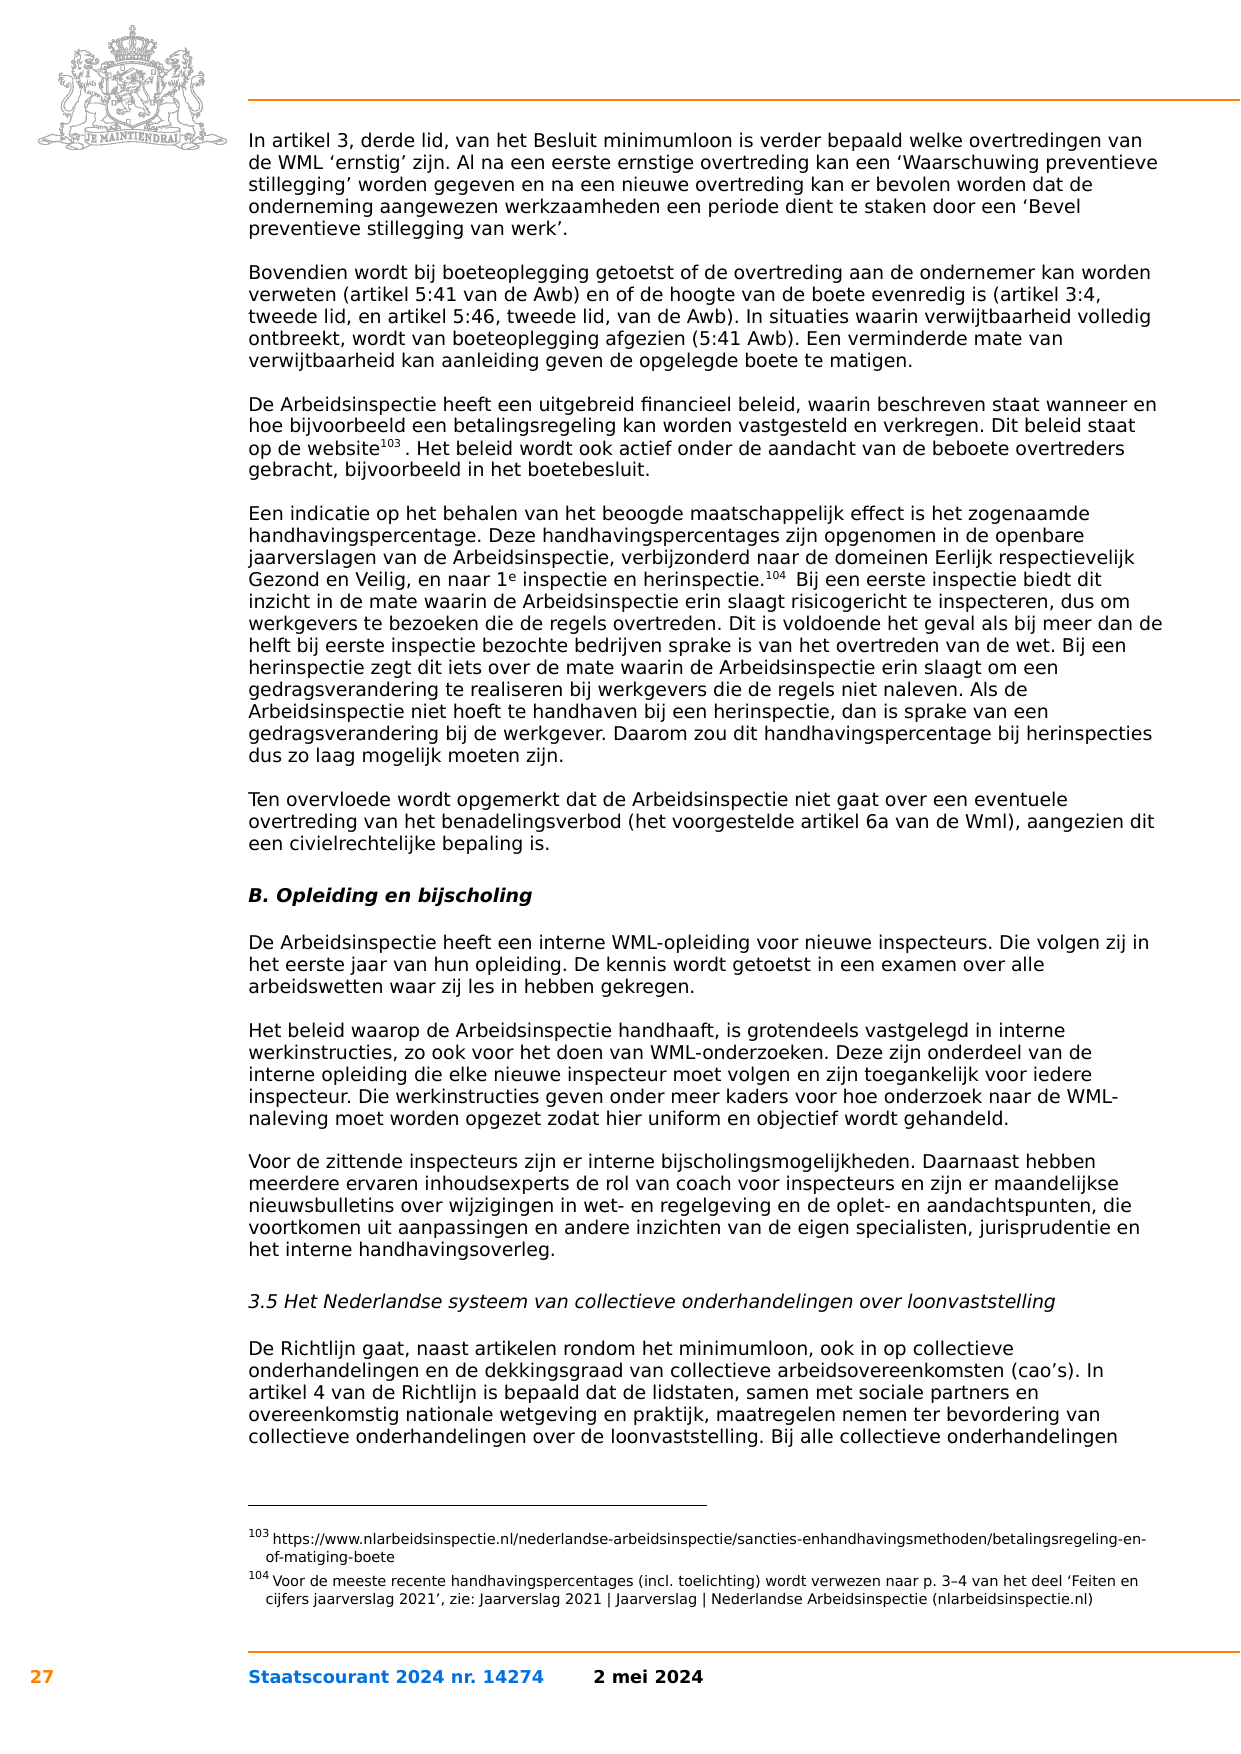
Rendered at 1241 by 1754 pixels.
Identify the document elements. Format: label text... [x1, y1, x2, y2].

text Voor de meeste recente handhavingspercentages (incl. toelichting) wordt verwezen naar p. 3–4 van het deel ‘Feiten en cijfers jaarverslag 2021’, zie: Jaarverslag 2021 | Jaarverslag | Nederlandse Arbeidsinspectie (nlarbeidsinspectie.nl) [248, 1569, 1163, 1608]
subtitle B. Opleiding en bijscholing [248, 885, 1163, 907]
picture [38, 25, 227, 150]
text De Arbeidsinspectie heeft een uitgebreid financieel beleid, waarin beschreven staat wanneer en hoe bijvoorbeeld een betalingsregeling kan worden vastgesteld en verkregen. Dit beleid staat op de website. Het beleid wordt ook actief onder de aandacht van de beboete overtreders gebracht, bijvoorbeeld in het boetebesluit. [248, 393, 1163, 481]
text Het beleid waarop de Arbeidsinspectie handhaaft, is grotendeels vastgelegd in interne werkinstructies, zo ook voor het doen van WML-onderzoeken. Deze zijn onderdeel van de interne opleiding die elke nieuwe inspecteur moet volgen en zijn toegankelijk voor iedere inspecteur. Die werkinstructies geven onder meer kaders voor hoe onderzoek naar de WML-naleving moet worden opgezet zodat hier uniform en objectief wordt gehandeld. [248, 1019, 1163, 1129]
text In artikel 3, derde lid, van het Besluit minimumloon is verder bepaald welke overtredingen van de WML ‘ernstig’ zijn. Al na een eerste ernstige overtreding kan een ‘Waarschuwing preventieve stillegging’ worden gegeven en na een nieuwe overtreding kan er bevolen worden dat de onderneming aangewezen werkzaamheden een periode dient te staken door een ‘Bevel preventieve stillegging van werk’. [248, 130, 1163, 240]
text Voor de zittende inspecteurs zijn er interne bijscholingsmogelijkheden. Daarnaast hebben meerdere ervaren inhoudsexperts de rol van coach voor inspecteurs en zijn er maandelijkse nieuwsbulletins over wijzigingen in wet- en regelgeving en de oplet- en aandachtspunten, die voortkomen uit aanpassingen en andere inzichten van de eigen specialisten, jurisprudentie en het interne handhavingsoverleg. [248, 1151, 1163, 1261]
text De Arbeidsinspectie heeft een interne WML-opleiding voor nieuwe inspecteurs. Die volgen zij in het eerste jaar van hun opleiding. De kennis wordt getoetst in een examen over alle arbeidswetten waar zij les in hebben gekregen. [248, 932, 1163, 998]
text Ten overvloede wordt opgemerkt dat de Arbeidsinspectie niet gaat over een eventuele overtreding van het benadelingsverbod (het voorgestelde artikel 6a van de Wml), aangezien dit een civielrechtelijke bepaling is. [248, 789, 1163, 855]
text https://www.nlarbeidsinspectie.nl/nederlandse-arbeidsinspectie/sancties-enhandhavingsmethoden/betalingsregeling-en-of-matiging-boete [248, 1527, 1163, 1566]
subtitle 3.5 Het Nederlandse systeem van collectieve onderhandelingen over loonvaststelling [248, 1291, 1163, 1313]
text De Richtlijn gaat, naast artikelen rondom het minimumloon, ook in op collectieve onderhandelingen en de dekkingsgraad van collectieve arbeidsovereenkomsten (cao’s). In artikel 4 van de Richtlijn is bepaald dat de lidstaten, samen met sociale partners en overeenkomstig nationale wetgeving en praktijk, maatregelen nemen ter bevordering van collectieve onderhandelingen over de loonvaststelling. Bij alle collectieve onderhandelingen [248, 1338, 1163, 1448]
text Bovendien wordt bij boeteoplegging getoetst of de overtreding aan de ondernemer kan worden verweten (artikel 5:41 van de Awb) en of de hoogte van de boete evenredig is (artikel 3:4, tweede lid, en artikel 5:46, tweede lid, van de Awb). In situaties waarin verwijtbaarheid volledig ontbreekt, wordt van boeteoplegging afgezien (5:41 Awb). Een verminderde mate van verwijtbaarheid kan aanleiding geven de opgelegde boete te matigen. [248, 262, 1163, 372]
text Een indicatie op het behalen van het beoogde maatschappelijk effect is het zogenaamde handhavingspercentage. Deze handhavingspercentages zijn opgenomen in de openbare jaarverslagen van de Arbeidsinspectie, verbijzonderd naar de domeinen Eerlijk respectievelijk Gezond en Veilig, en naar 1e inspectie en herinspectie. Bij een eerste inspectie biedt dit inzicht in de mate waarin de Arbeidsinspectie erin slaagt risicogericht te inspecteren, dus om werkgevers te bezoeken die de regels overtreden. Dit is voldoende het geval als bij meer dan de helft bij eerste inspectie bezochte bedrijven sprake is van het overtreden van de wet. Bij een herinspectie zegt dit iets over de mate waarin de Arbeidsinspectie erin slaagt om een gedragsverandering te realiseren bij werkgevers die de regels niet naleven. Als de Arbeidsinspectie niet hoeft te handhaven bij een herinspectie, dan is sprake van een gedragsverandering bij de werkgever. Daarom zou dit handhavingspercentage bij herinspecties dus zo laag mogelijk moeten zijn. [248, 503, 1163, 767]
